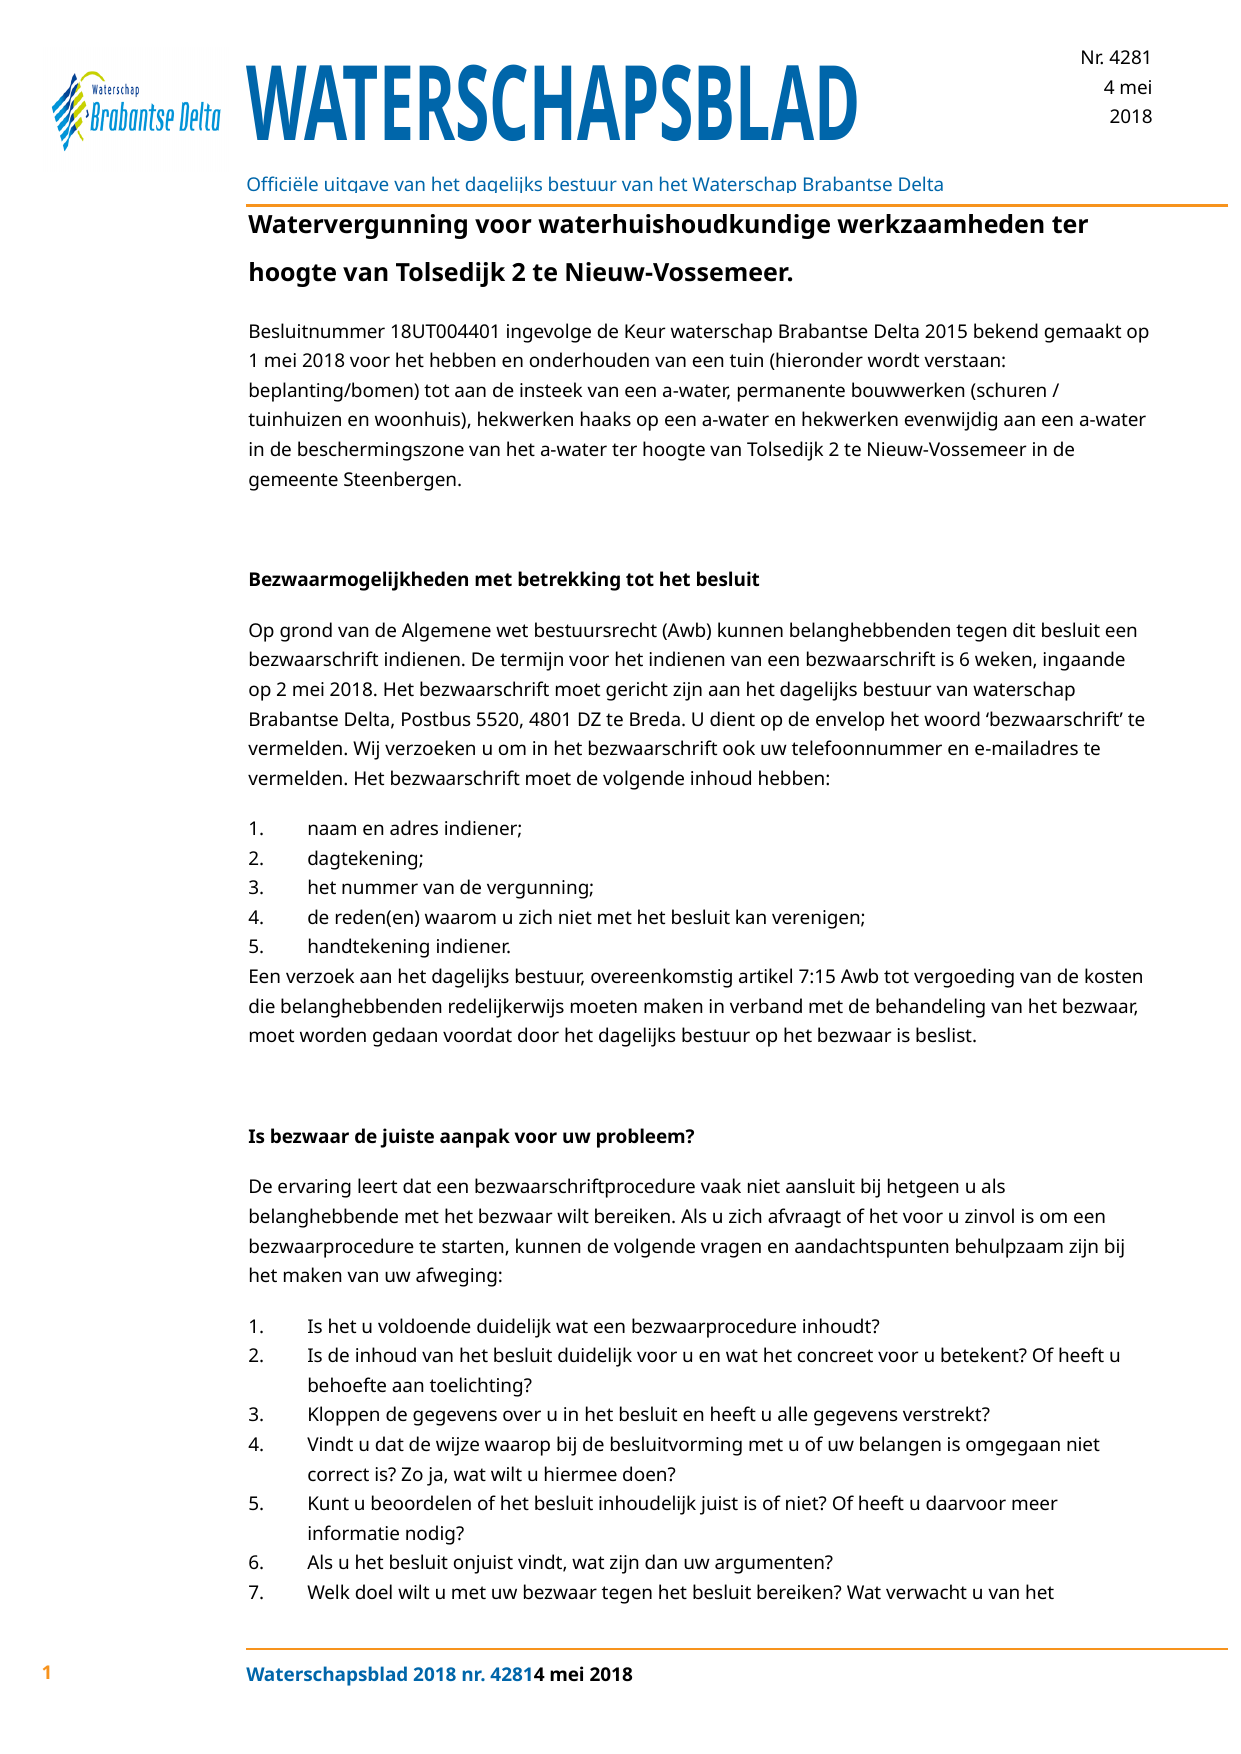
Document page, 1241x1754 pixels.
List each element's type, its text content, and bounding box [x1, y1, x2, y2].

list dagtekening; [248, 845, 1152, 871]
text Watervergunning voor waterhuishoudkundige werkzaamheden ter hoogte van Tolsedijk 2 te Nieuw-Vossemeer. [248, 207, 1152, 288]
list Is het u voldoende duidelijk wat een bezwaarprocedure inhoudt? [248, 1313, 1152, 1339]
list Vindt u dat de wijze waarop bij de besluitvorming met u of uw belangen is omgegaan niet correct is? Zo ja, wat wilt u hiermee doen? [248, 1431, 1152, 1487]
text Een verzoek aan het dagelijks bestuur, overeenkomstig artikel 7:15 Awb tot vergoeding van de kosten die belanghebbenden redelijkerwijs moeten maken in verband met de behandeling van het bezwaar, moet worden gedaan voordat door het dagelijks bestuur op het bezwaar is beslist. [248, 963, 1152, 1048]
picture [41, 47, 231, 172]
list het nummer van de vergunning; [248, 874, 1152, 900]
list handtekening indiener. [248, 934, 1152, 959]
text De ervaring leert dat een bezwaarschriftprocedure vaak niet aansluit bij hetgeen u als belanghebbende met het bezwaar wilt bereiken. Als u zich afvraagt of het voor u zinvol is om een bezwaarprocedure te starten, kunnen de volgende vragen en aandachtspunten behulpzaam zijn bij het maken van uw afweging: [248, 1174, 1152, 1288]
list Kunt u beoordelen of het besluit inhoudelijk juist is of niet? Of heeft u daarvoor meer informatie nodig? [248, 1490, 1152, 1546]
text Bezwaarmogelijkheden met betrekking tot het besluit [248, 567, 1152, 592]
list Is de inhoud van het besluit duidelijk voor u en wat het concreet voor u betekent? Of heeft u behoefte aan toelichting? [248, 1342, 1152, 1398]
list Kloppen de gegevens over u in het besluit en heeft u alle gegevens verstrekt? [248, 1402, 1152, 1427]
text Besluitnummer 18UT004401 ingevolge de Keur waterschap Brabantse Delta 2015 bekend gemaakt op 1 mei 2018 voor het hebben en onderhouden van een tuin (hieronder wordt verstaan: beplanting/bomen) tot aan de insteek van een a-water, permanente bouwwerken (schuren / tuinhuizen en woonhuis), hekwerken haaks op een a-water en hekwerken evenwijdig aan een a-water in de beschermingszone van het a-water ter hoogte van Tolsedijk 2 te Nieuw-Vossemeer in de gemeente Steenbergen. [248, 318, 1152, 492]
text Op grond van de Algemene wet bestuursrecht (Awb) kunnen belanghebbenden tegen dit besluit een bezwaarschrift indienen. De termijn voor het indienen van een bezwaarschrift is 6 weken, ingaande op 2 mei 2018. Het bezwaarschrift moet gericht zijn aan het dagelijks bestuur van waterschap Brabantse Delta, Postbus 5520, 4801 DZ te Breda. U dient op de envelop het woord ‘bezwaarschrift’ te vermelden. Wij verzoeken u om in het bezwaarschrift ook uw telefoonnummer en e‑mailadres te vermelden. Het bezwaarschrift moet de volgende inhoud hebben: [248, 617, 1152, 791]
list de reden(en) waarom u zich niet met het besluit kan verenigen; [248, 904, 1152, 930]
list Als u het besluit onjuist vindt, wat zijn dan uw argumenten? [248, 1549, 1152, 1575]
text Is bezwaar de juiste aanpak voor uw probleem? [248, 1123, 1152, 1149]
list Welk doel wilt u met uw bezwaar tegen het besluit bereiken? Wat verwacht u van het [248, 1579, 1152, 1605]
list naam en adres indiener; [248, 815, 1152, 841]
